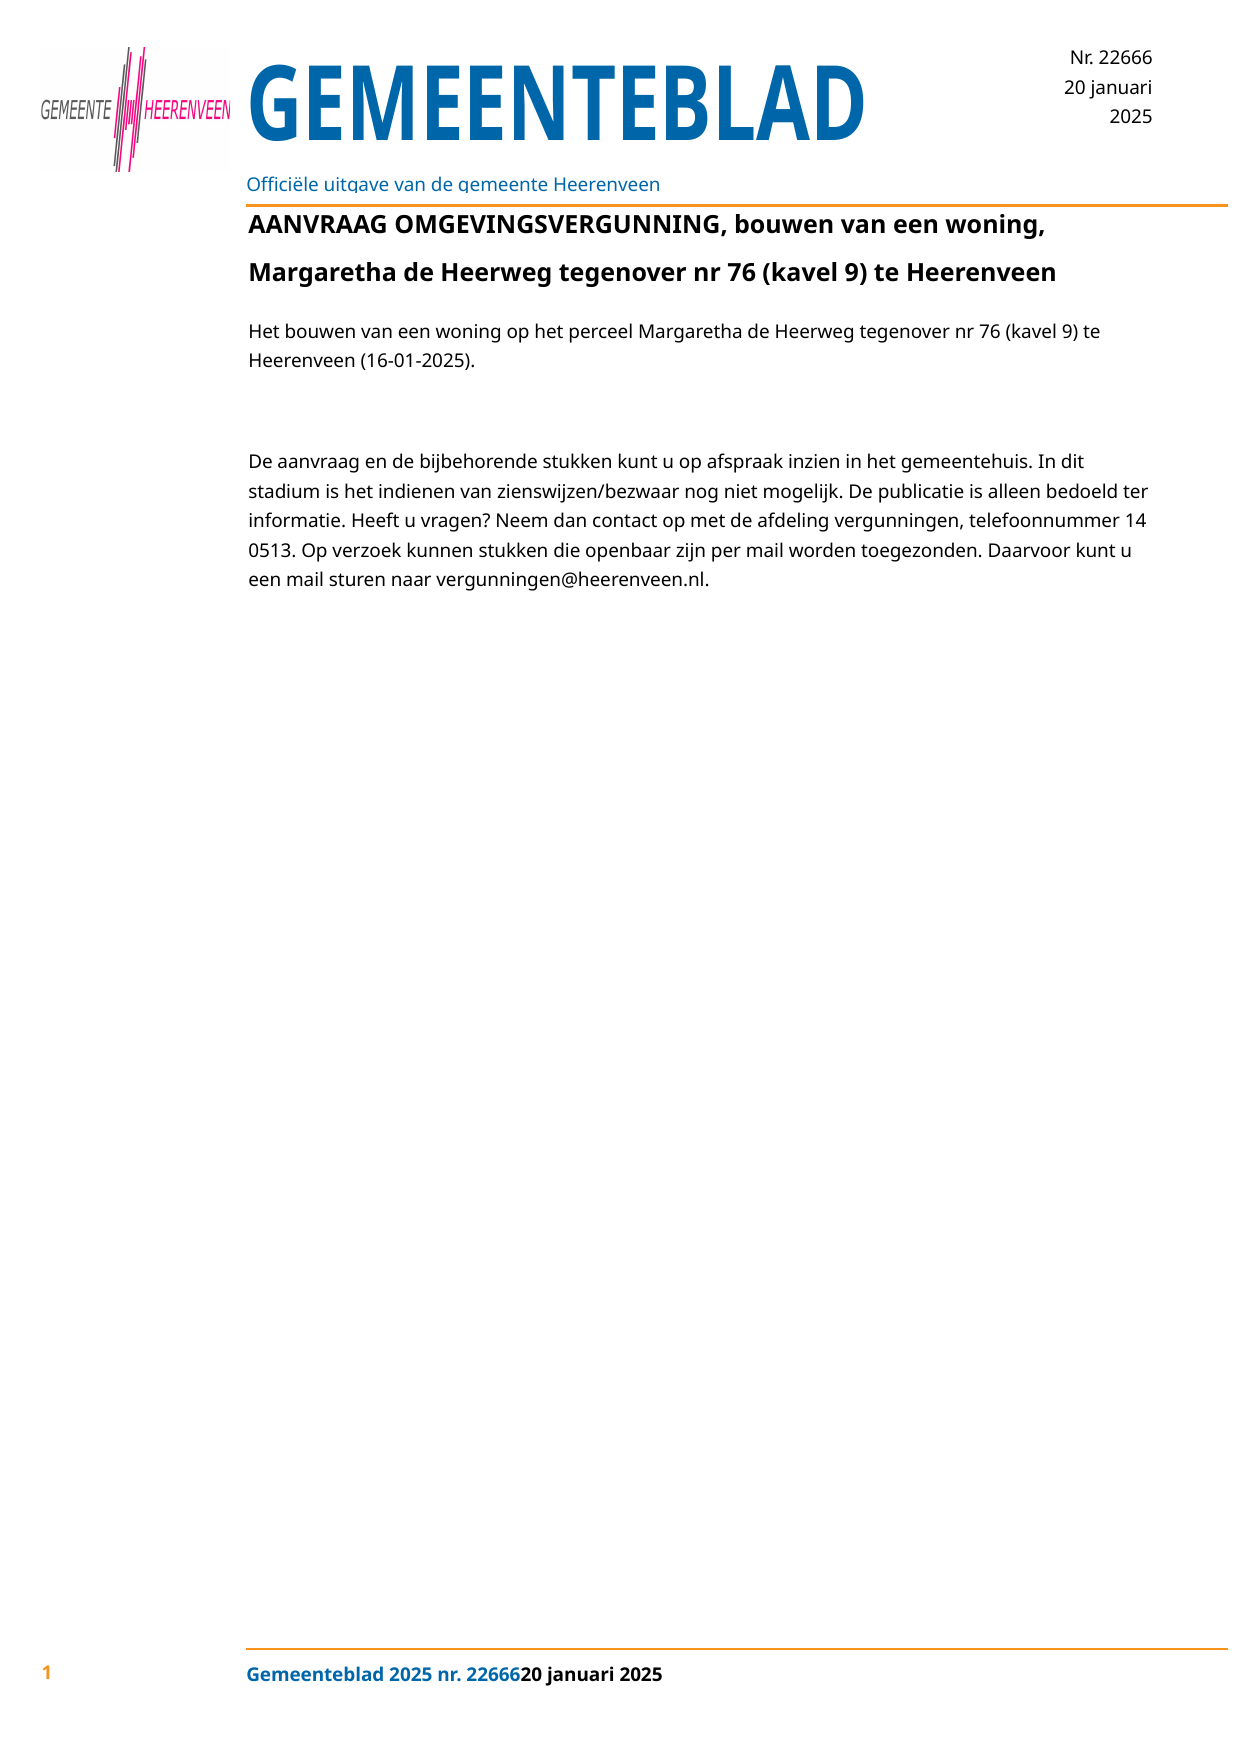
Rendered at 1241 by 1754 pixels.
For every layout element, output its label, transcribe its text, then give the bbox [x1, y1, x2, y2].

text Het bouwen van een woning op het perceel Margaretha de Heerweg tegenover nr 76 (kavel 9) te Heerenveen (16-01-2025). [248, 318, 1152, 373]
text De aanvraag en de bijbehorende stukken kunt u op afspraak inzien in het gemeentehuis. In dit stadium is het indienen van zienswijzen/bezwaar nog niet mogelijk. De publicatie is alleen bedoeld ter informatie. Heeft u vragen? Neem dan contact op met de afdeling vergunningen, telefoonnummer 14 0513. Op verzoek kunnen stukken die openbaar zijn per mail worden toegezonden. Daarvoor kunt u een mail sturen naar vergunningen@heerenveen.nl. [248, 448, 1152, 592]
text AANVRAAG OMGEVINGSVERGUNNING, bouwen van een woning, Margaretha de Heerweg tegenover nr 76 (kavel 9) te Heerenveen [248, 207, 1152, 288]
picture [41, 47, 231, 172]
